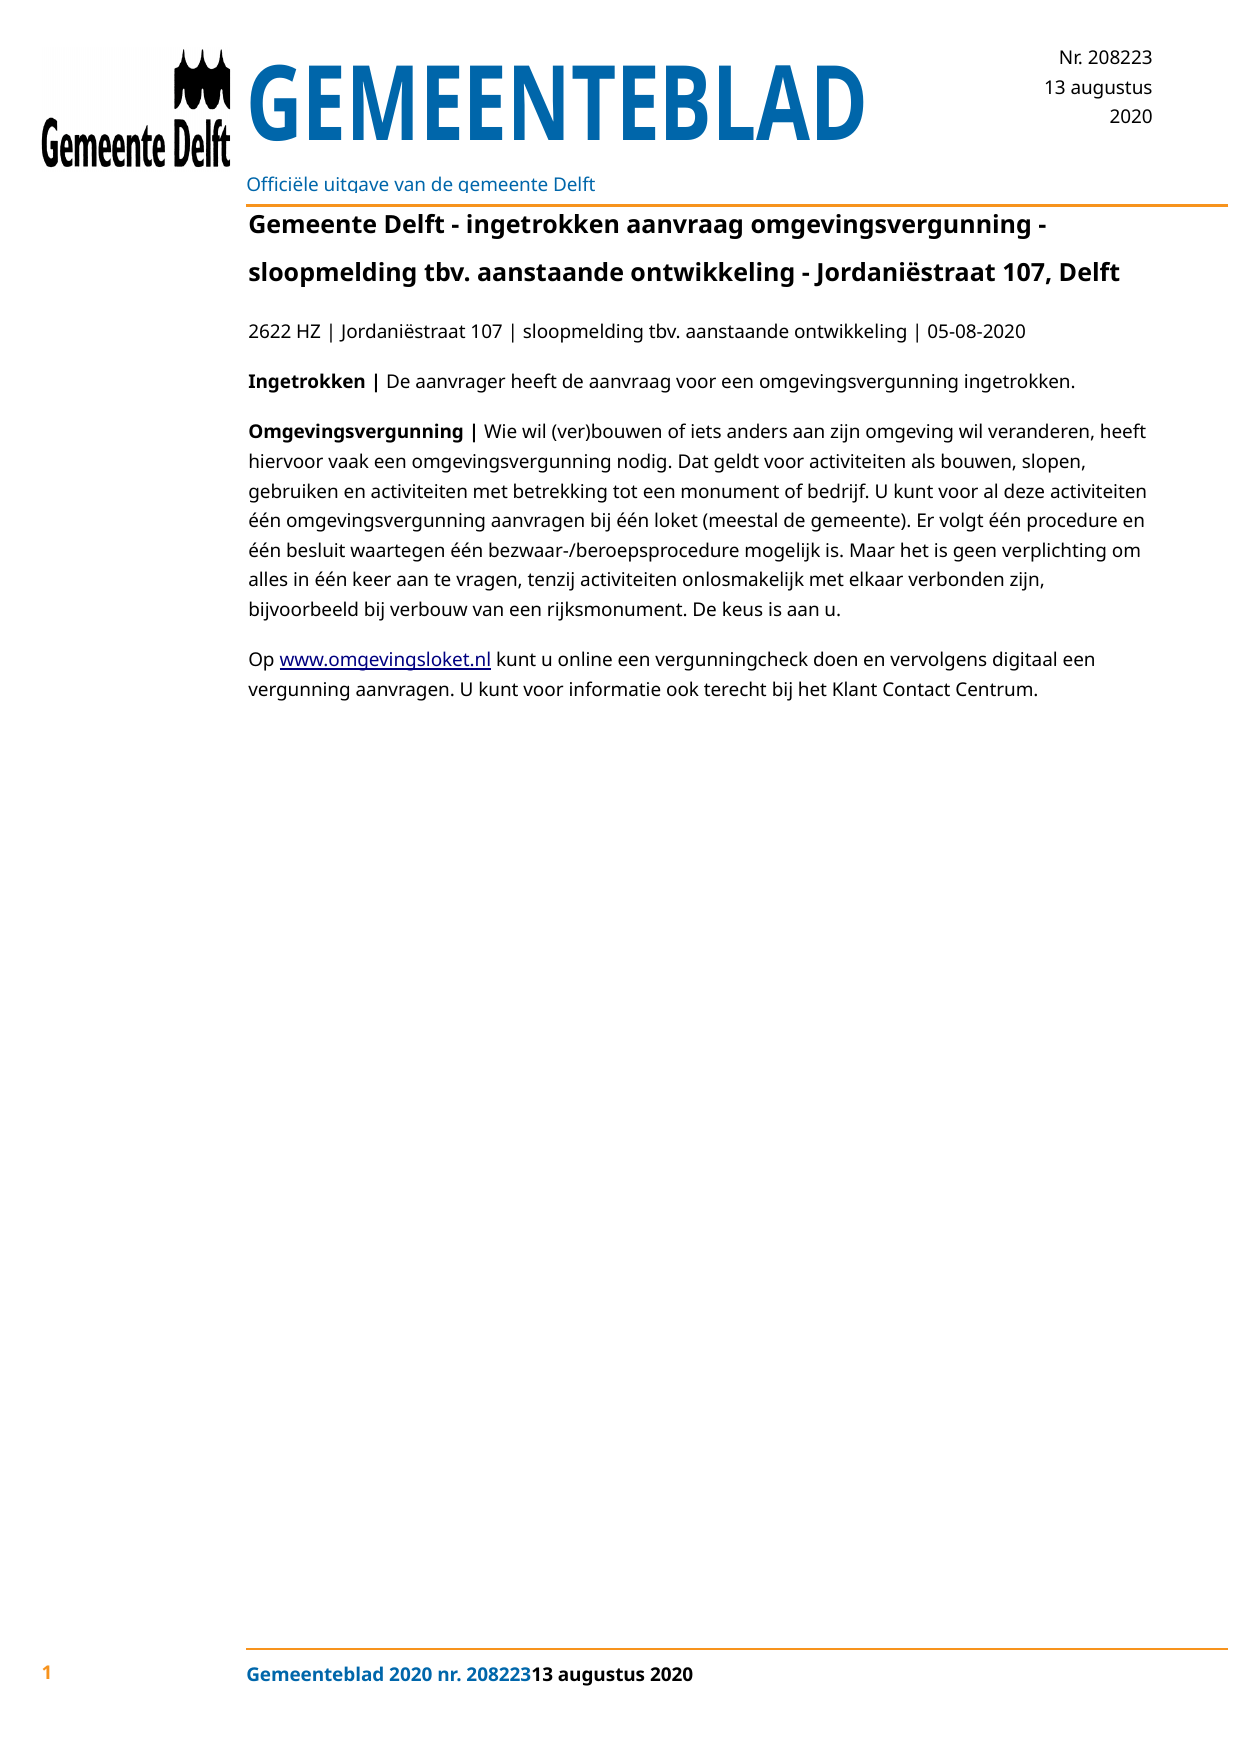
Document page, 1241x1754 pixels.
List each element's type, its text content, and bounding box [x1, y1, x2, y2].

text Op www.omgevingsloket.nl kunt u online een vergunningcheck doen en vervolgens digitaal een vergunning aanvragen. U kunt voor informatie ook terecht bij het Klant Contact Centrum. [248, 647, 1152, 702]
text Gemeente Delft - ingetrokken aanvraag omgevingsvergunning - sloopmelding tbv. aanstaande ontwikkeling - Jordaniëstraat 107, Delft [248, 207, 1152, 288]
text Ingetrokken | De aanvrager heeft de aanvraag voor een omgevingsvergunning ingetrokken. [248, 368, 1152, 394]
picture [41, 47, 231, 172]
text Omgevingsvergunning | Wie wil (ver)bouwen of iets anders aan zijn omgeving wil veranderen, heeft hiervoor vaak een omgevingsvergunning nodig. Dat geldt voor activiteiten als bouwen, slopen, gebruiken en activiteiten met betrekking tot een monument of bedrijf. U kunt voor al deze activiteiten één omgevingsvergunning aanvragen bij één loket (meestal de gemeente). Er volgt één procedure en één besluit waartegen één bezwaar-/beroepsprocedure mogelijk is. Maar het is geen verplichting om alles in één keer aan te vragen, tenzij activiteiten onlosmakelijk met elkaar verbonden zijn, bijvoorbeeld bij verbouw van een rijksmonument. De keus is aan u. [248, 419, 1152, 622]
text 2622 HZ | Jordaniëstraat 107 | sloopmelding tbv. aanstaande ontwikkeling | 05-08-2020 [248, 318, 1152, 344]
